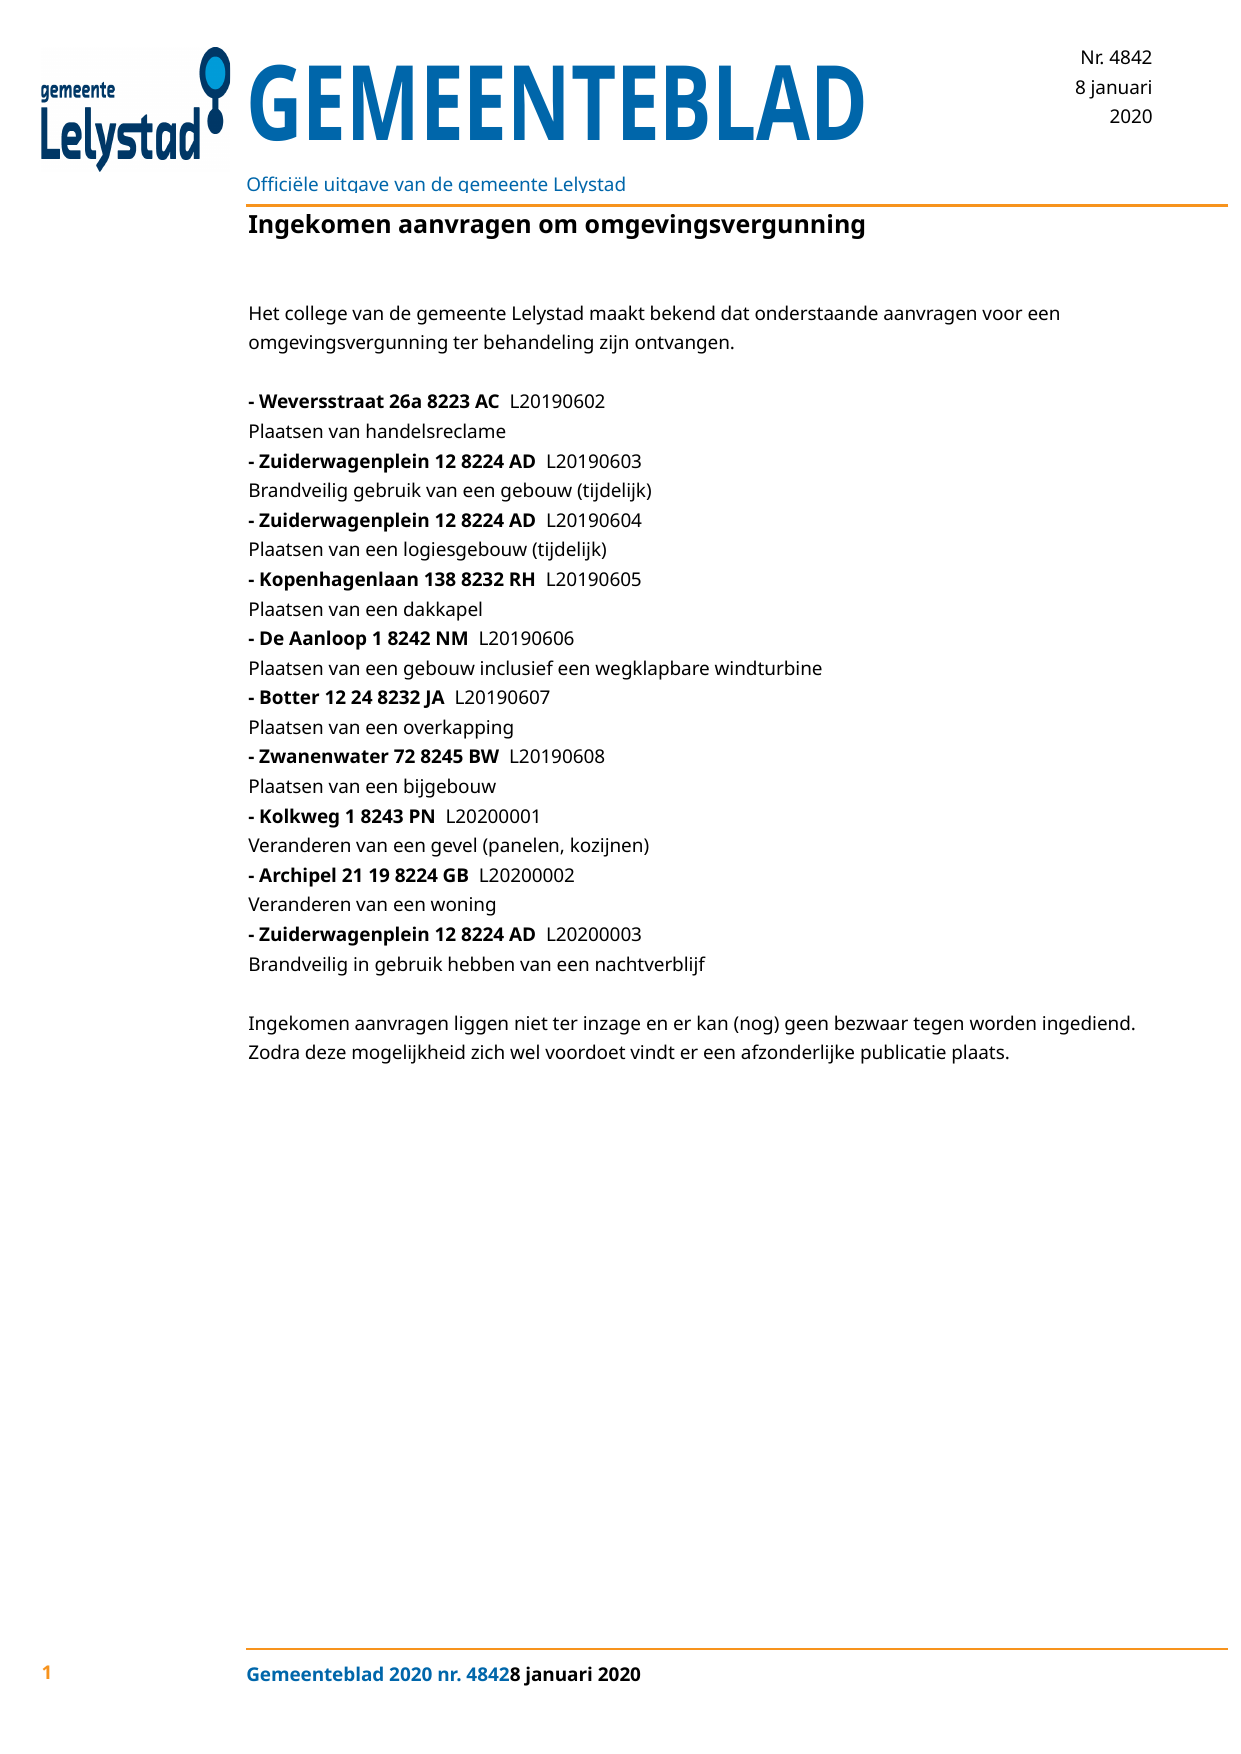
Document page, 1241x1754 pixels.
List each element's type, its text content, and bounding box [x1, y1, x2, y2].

text - De Aanloop 1 8242 NM L20190606 [248, 625, 1152, 651]
text Veranderen van een gevel (panelen, kozijnen) [248, 832, 1152, 858]
text Veranderen van een woning [248, 892, 1152, 917]
text Brandveilig gebruik van een gebouw (tijdelijk) [248, 477, 1152, 503]
text Plaatsen van een bijgebouw [248, 773, 1152, 799]
text - Zuiderwagenplein 12 8224 AD L20190603 [248, 448, 1152, 473]
text - Weversstraat 26a 8223 AC L20190602 [248, 389, 1152, 414]
text Het college van de gemeente Lelystad maakt bekend dat onderstaande aanvragen voor een omgevingsvergunning ter behandeling zijn ontvangen. [248, 300, 1152, 355]
text Plaatsen van een dakkapel [248, 596, 1152, 621]
text - Zuiderwagenplein 12 8224 AD L20190604 [248, 507, 1152, 533]
text Plaatsen van een overkapping [248, 714, 1152, 740]
text - Zwanenwater 72 8245 BW L20190608 [248, 744, 1152, 769]
text Plaatsen van handelsreclame [248, 418, 1152, 444]
text - Kopenhagenlaan 138 8232 RH L20190605 [248, 566, 1152, 592]
text - Botter 12 24 8232 JA L20190607 [248, 684, 1152, 710]
picture [41, 47, 231, 172]
text Ingekomen aanvragen om omgevingsvergunning [248, 207, 1152, 241]
text Ingekomen aanvragen liggen niet ter inzage en er kan (nog) geen bezwaar tegen worden ingediend. Zodra deze mogelijkheid zich wel voordoet vindt er een afzonderlijke publicatie plaats. [248, 1010, 1152, 1065]
text Plaatsen van een logiesgebouw (tijdelijk) [248, 537, 1152, 562]
text - Kolkweg 1 8243 PN L20200001 [248, 803, 1152, 828]
text - Archipel 21 19 8224 GB L20200002 [248, 862, 1152, 888]
text Plaatsen van een gebouw inclusief een wegklapbare windturbine [248, 655, 1152, 681]
text - Zuiderwagenplein 12 8224 AD L20200003 [248, 921, 1152, 947]
text Brandveilig in gebruik hebben van een nachtverblijf [248, 951, 1152, 976]
